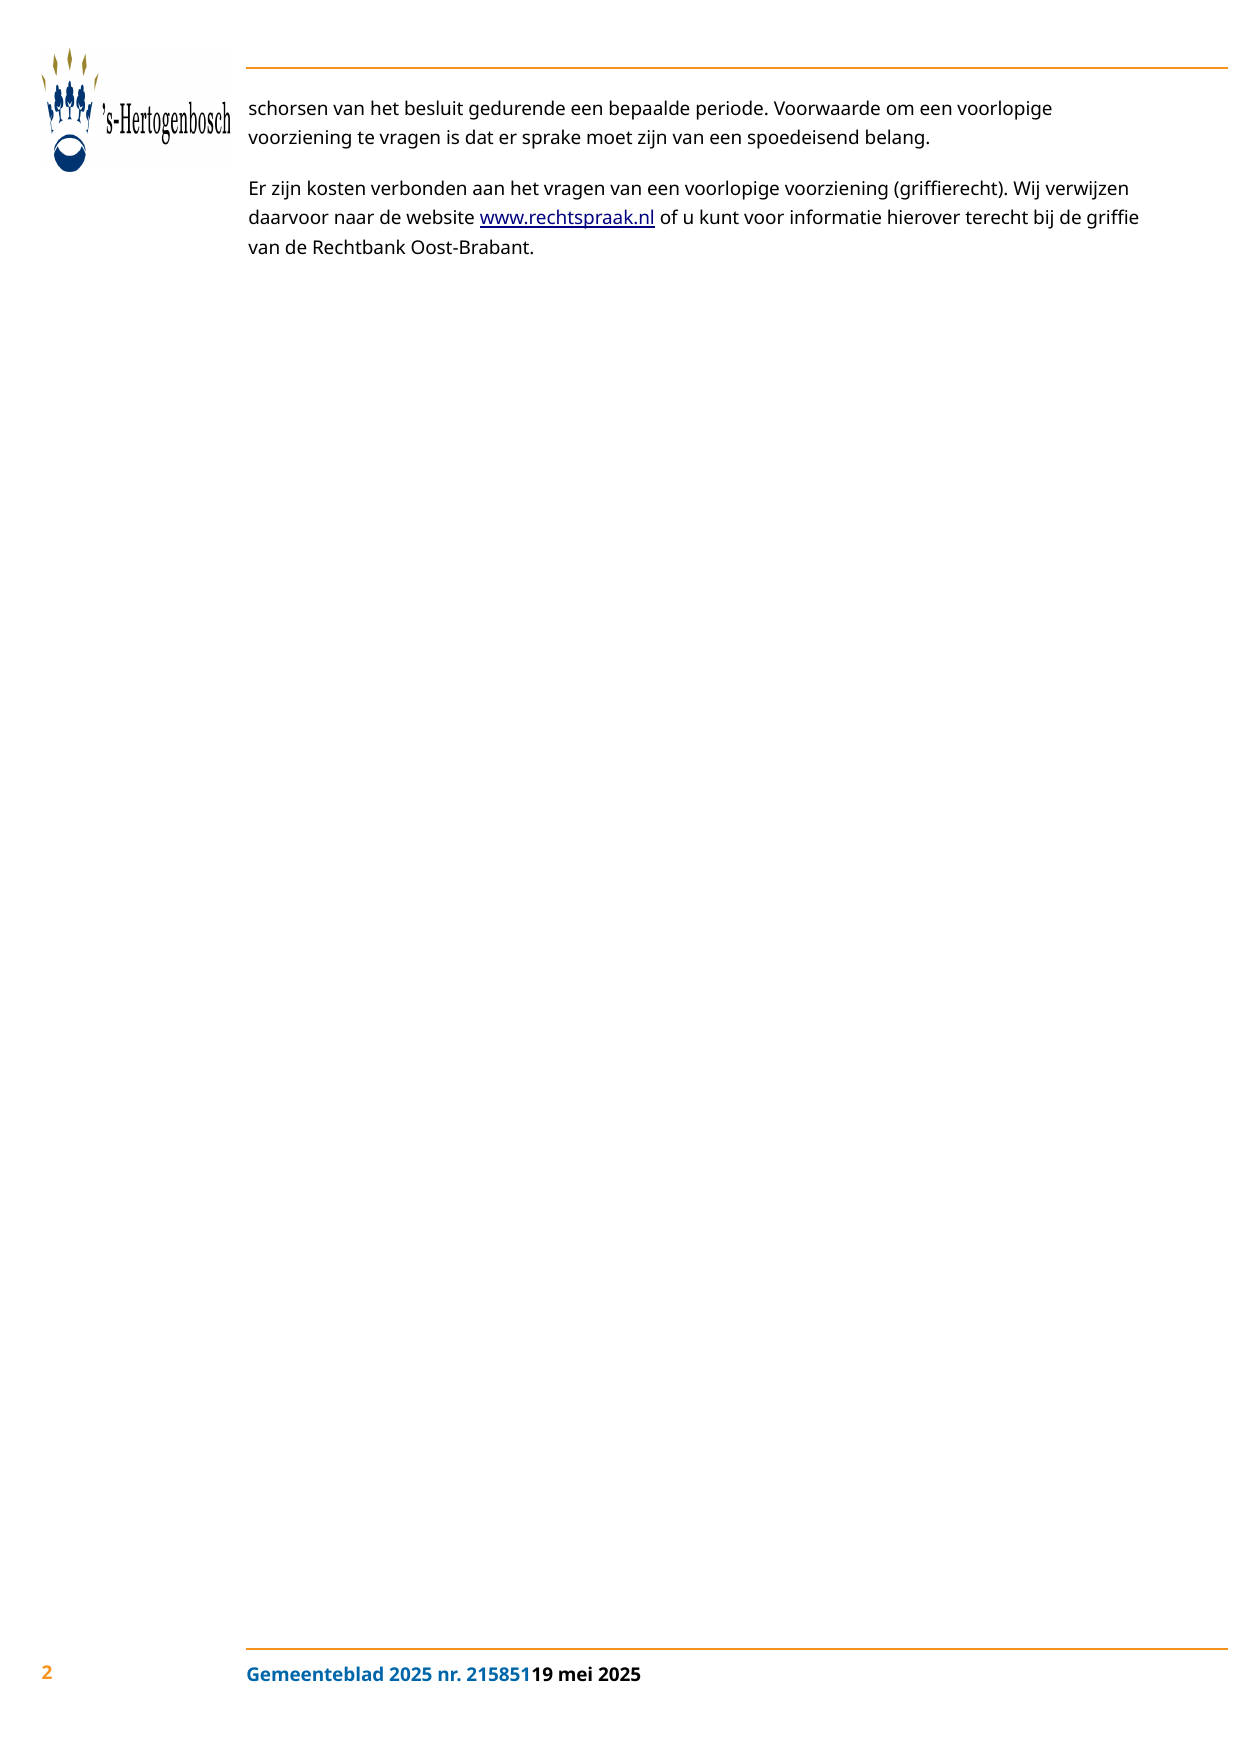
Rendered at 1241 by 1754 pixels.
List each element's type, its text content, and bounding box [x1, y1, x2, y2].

text schorsen van het besluit gedurende een bepaalde periode. Voorwaarde om een voorlopige voorziening te vragen is dat er sprake moet zijn van een spoedeisend belang. [248, 95, 1152, 150]
text Er zijn kosten verbonden aan het vragen van een voorlopige voorziening (griffierecht). Wij verwijzen daarvoor naar de website www.rechtspraak.nl of u kunt voor informatie hierover terecht bij de griffie van de Rechtbank Oost-Brabant. [248, 175, 1152, 260]
picture [41, 47, 231, 172]
